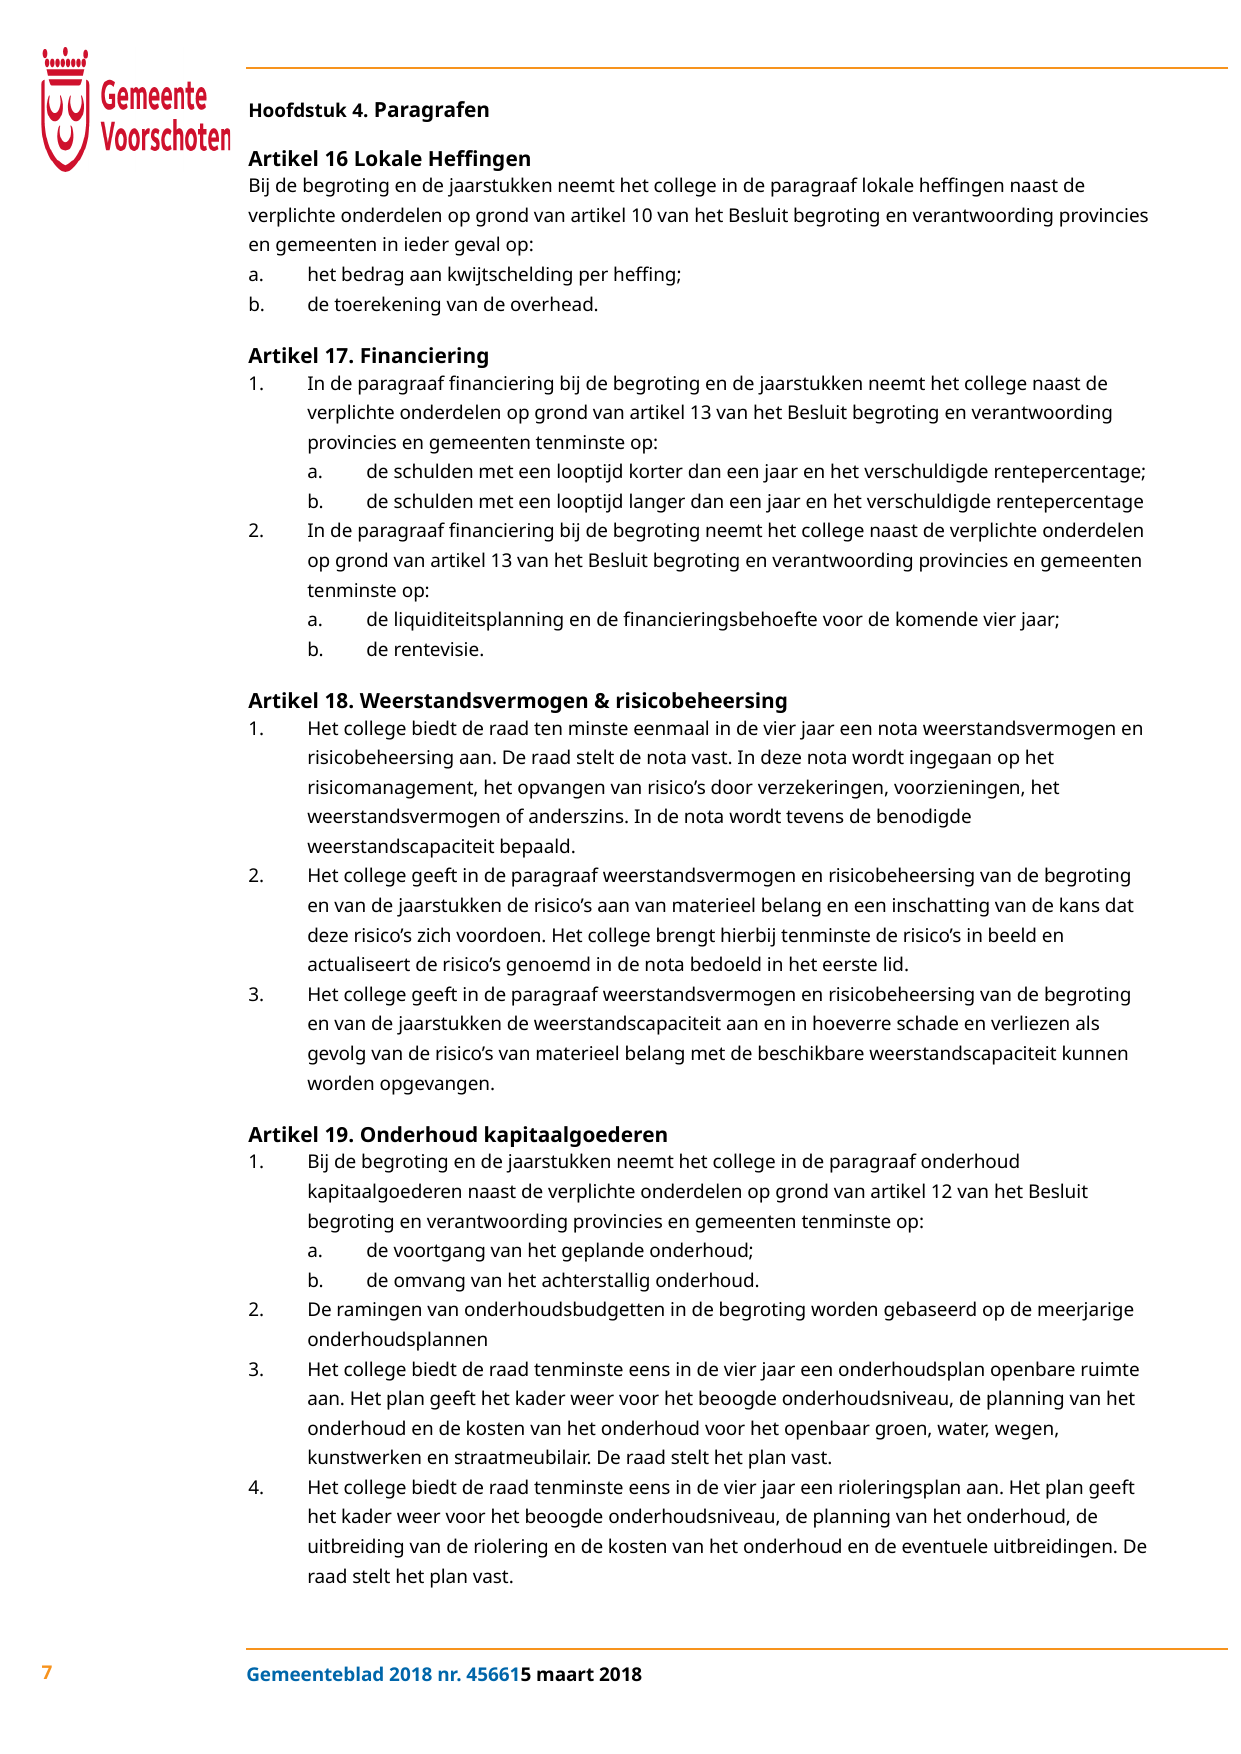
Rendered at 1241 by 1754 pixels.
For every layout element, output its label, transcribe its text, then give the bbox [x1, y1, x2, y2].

picture [41, 47, 231, 172]
text Artikel 17. Financiering [248, 341, 1152, 370]
list Het college biedt de raad tenminste eens in de vier jaar een onderhoudsplan openbare ruimte aan. Het plan geeft het kader weer voor het beoogde onderhoudsniveau, de planning van het onderhoud en de kosten van het onderhoud voor het openbaar groen, water, wegen, kunstwerken en straatmeubilair. De raad stelt het plan vast. [248, 1356, 1152, 1470]
list In de paragraaf financiering bij de begroting neemt het college naast de verplichte onderdelen op grond van artikel 13 van het Besluit begroting en verantwoording provincies en gemeenten tenminste op: [248, 518, 1152, 602]
list Het college geeft in de paragraaf weerstandsvermogen en risicobeheersing van de begroting en van de jaarstukken de risico’s aan van materieel belang en een inschatting van de kans dat deze risico’s zich voordoen. Het college brengt hierbij tenminste de risico’s in beeld en actualiseert de risico’s genoemd in de nota bedoeld in het eerste lid. [248, 863, 1152, 977]
list In de paragraaf financiering bij de begroting en de jaarstukken neemt het college naast de verplichte onderdelen op grond van artikel 13 van het Besluit begroting en verantwoording provincies en gemeenten tenminste op: [248, 370, 1152, 454]
list de toerekening van de overhead. [248, 291, 1152, 317]
list Het college biedt de raad ten minste eenmaal in de vier jaar een nota weerstandsvermogen en risicobeheersing aan. De raad stelt de nota vast. In deze nota wordt ingegaan op het risicomanagement, het opvangen van risico’s door verzekeringen, voorzieningen, het weerstandsvermogen of anderszins. In de nota wordt tevens de benodigde weerstandscapaciteit bepaald. [248, 715, 1152, 859]
list De ramingen van onderhoudsbudgetten in de begroting worden gebaseerd op de meerjarige onderhoudsplannen [248, 1297, 1152, 1352]
list de schulden met een looptijd langer dan een jaar en het verschuldigde rentepercentage [307, 488, 1152, 514]
text Artikel 19. Onderhoud kapitaalgoederen [248, 1120, 1152, 1149]
list de voortgang van het geplande onderhoud; [307, 1237, 1152, 1263]
list Het college geeft in de paragraaf weerstandsvermogen en risicobeheersing van de begroting en van de jaarstukken de weerstandscapaciteit aan en in hoeverre schade en verliezen als gevolg van de risico’s van materieel belang met de beschikbare weerstandscapaciteit kunnen worden opgevangen. [248, 981, 1152, 1096]
list het bedrag aan kwijtschelding per heffing; [248, 261, 1152, 287]
text Artikel 16 Lokale Heffingen [248, 144, 1152, 172]
list de omvang van het achterstallig onderhoud. [307, 1267, 1152, 1293]
list de rentevisie. [307, 636, 1152, 662]
list de liquiditeitsplanning en de financieringsbehoefte voor de komende vier jaar; [307, 606, 1152, 632]
list Bij de begroting en de jaarstukken neemt het college in de paragraaf onderhoud kapitaalgoederen naast de verplichte onderdelen op grond van artikel 12 van het Besluit begroting en verantwoording provincies en gemeenten tenminste op: [248, 1149, 1152, 1233]
text Bij de begroting en de jaarstukken neemt het college in de paragraaf lokale heffingen naast de verplichte onderdelen op grond van artikel 10 van het Besluit begroting en verantwoording provincies en gemeenten in ieder geval op: [248, 172, 1152, 257]
list de schulden met een looptijd korter dan een jaar en het verschuldigde rentepercentage; [307, 458, 1152, 484]
text Artikel 18. Weerstandsvermogen & risicobeheersing [248, 686, 1152, 715]
text Hoofdstuk 4. Paragrafen [248, 95, 1152, 123]
list Het college biedt de raad tenminste eens in de vier jaar een rioleringsplan aan. Het plan geeft het kader weer voor het beoogde onderhoudsniveau, de planning van het onderhoud, de uitbreiding van de riolering en de kosten van het onderhoud en de eventuele uitbreidingen. De raad stelt het plan vast. [248, 1474, 1152, 1588]
